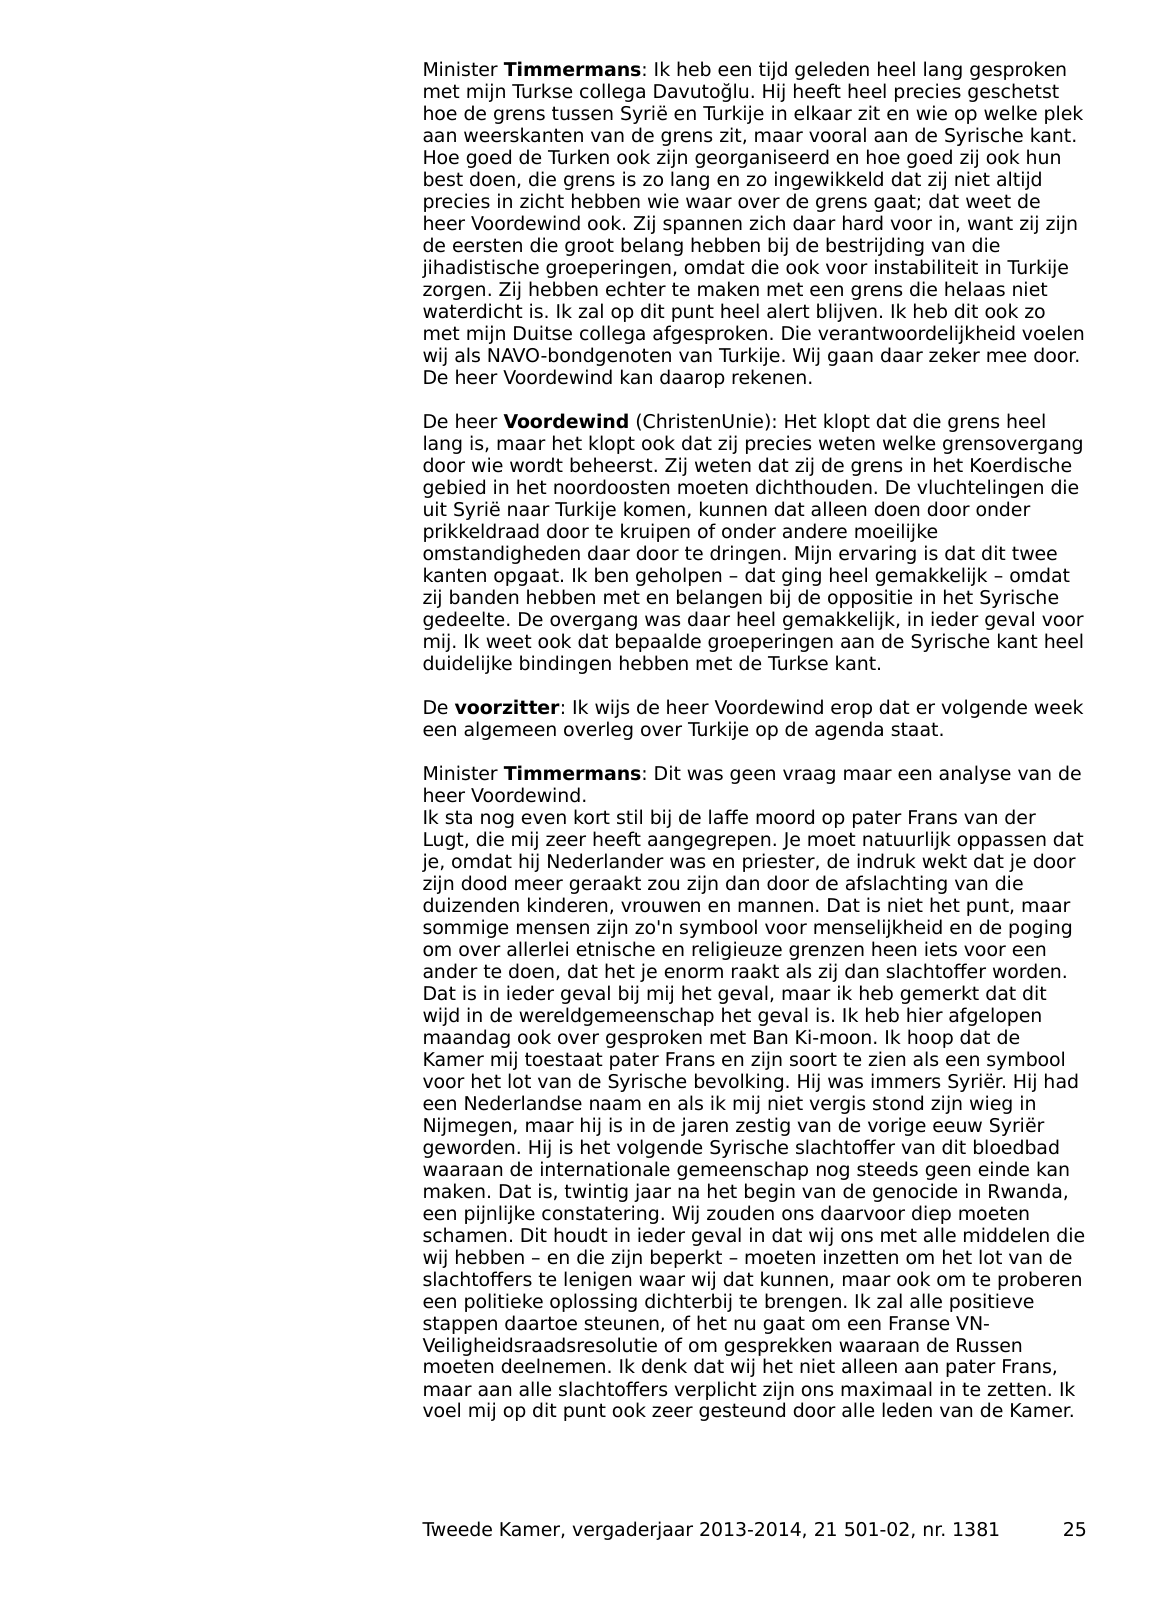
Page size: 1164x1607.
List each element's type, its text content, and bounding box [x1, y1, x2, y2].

text Ik sta nog even kort stil bij de laffe moord op pater Frans van der Lugt, die mij zeer heeft aangegrepen. Je moet natuurlijk oppassen dat je, omdat hij Nederlander was en priester, de indruk wekt dat je door zijn dood meer geraakt zou zijn dan door de afslachting van die duizenden kinderen, vrouwen en mannen. Dat is niet het punt, maar sommige mensen zijn zo'n symbool voor menselijkheid en de poging om over allerlei etnische en religieuze grenzen heen iets voor een ander te doen, dat het je enorm raakt als zij dan slachtoffer worden. Dat is in ieder geval bij mij het geval, maar ik heb gemerkt dat dit wijd in de wereldgemeenschap het geval is. Ik heb hier afgelopen maandag ook over gesproken met Ban Ki-moon. Ik hoop dat de Kamer mij toestaat pater Frans en zijn soort te zien als een symbool voor het lot van de Syrische bevolking. Hij was immers Syriër. Hij had een Nederlandse naam en als ik mij niet vergis stond zijn wieg in Nijmegen, maar hij is in de jaren zestig van de vorige eeuw Syriër geworden. Hij is het volgende Syrische slachtoffer van dit bloedbad waaraan de internationale gemeenschap nog steeds geen einde kan maken. Dat is, twintig jaar na het begin van de genocide in Rwanda, een pijnlijke constatering. Wij zouden ons daarvoor diep moeten schamen. Dit houdt in ieder geval in dat wij ons met alle middelen die wij hebben – en die zijn beperkt – moeten inzetten om het lot van de slachtoffers te lenigen waar wij dat kunnen, maar ook om te proberen een politieke oplossing dichterbij te brengen. Ik zal alle positieve stappen daartoe steunen, of het nu gaat om een Franse VN-Veiligheidsraadsresolutie of om gesprekken waaraan de Russen moeten deelnemen. Ik denk dat wij het niet alleen aan pater Frans, maar aan alle slachtoffers verplicht zijn ons maximaal in te zetten. Ik voel mij op dit punt ook zeer gesteund door alle leden van de Kamer. [422, 807, 1087, 1422]
text Minister Timmermans: Ik heb een tijd geleden heel lang gesproken met mijn Turkse collega Davutoğlu. Hij heeft heel precies geschetst hoe de grens tussen Syrië en Turkije in elkaar zit en wie op welke plek aan weerskanten van de grens zit, maar vooral aan de Syrische kant. Hoe goed de Turken ook zijn georganiseerd en hoe goed zij ook hun best doen, die grens is zo lang en zo ingewikkeld dat zij niet altijd precies in zicht hebben wie waar over de grens gaat; dat weet de heer Voordewind ook. Zij spannen zich daar hard voor in, want zij zijn de eersten die groot belang hebben bij de bestrijding van die jihadistische groeperingen, omdat die ook voor instabiliteit in Turkije zorgen. Zij hebben echter te maken met een grens die helaas niet waterdicht is. Ik zal op dit punt heel alert blijven. Ik heb dit ook zo met mijn Duitse collega afgesproken. Die verantwoordelijkheid voelen wij als NAVO-bondgenoten van Turkije. Wij gaan daar zeker mee door. De heer Voordewind kan daarop rekenen. [422, 59, 1087, 389]
text De voorzitter: Ik wijs de heer Voordewind erop dat er volgende week een algemeen overleg over Turkije op de agenda staat. [422, 697, 1087, 741]
text Minister Timmermans: Dit was geen vraag maar een analyse van de heer Voordewind. [422, 763, 1087, 807]
text De heer Voordewind (ChristenUnie): Het klopt dat die grens heel lang is, maar het klopt ook dat zij precies weten welke grensovergang door wie wordt beheerst. Zij weten dat zij de grens in het Koerdische gebied in het noordoosten moeten dichthouden. De vluchtelingen die uit Syrië naar Turkije komen, kunnen dat alleen doen door onder prikkeldraad door te kruipen of onder andere moeilijke omstandigheden daar door te dringen. Mijn ervaring is dat dit twee kanten opgaat. Ik ben geholpen – dat ging heel gemakkelijk – omdat zij banden hebben met en belangen bij de oppositie in het Syrische gedeelte. De overgang was daar heel gemakkelijk, in ieder geval voor mij. Ik weet ook dat bepaalde groeperingen aan de Syrische kant heel duidelijke bindingen hebben met de Turkse kant. [422, 411, 1087, 675]
